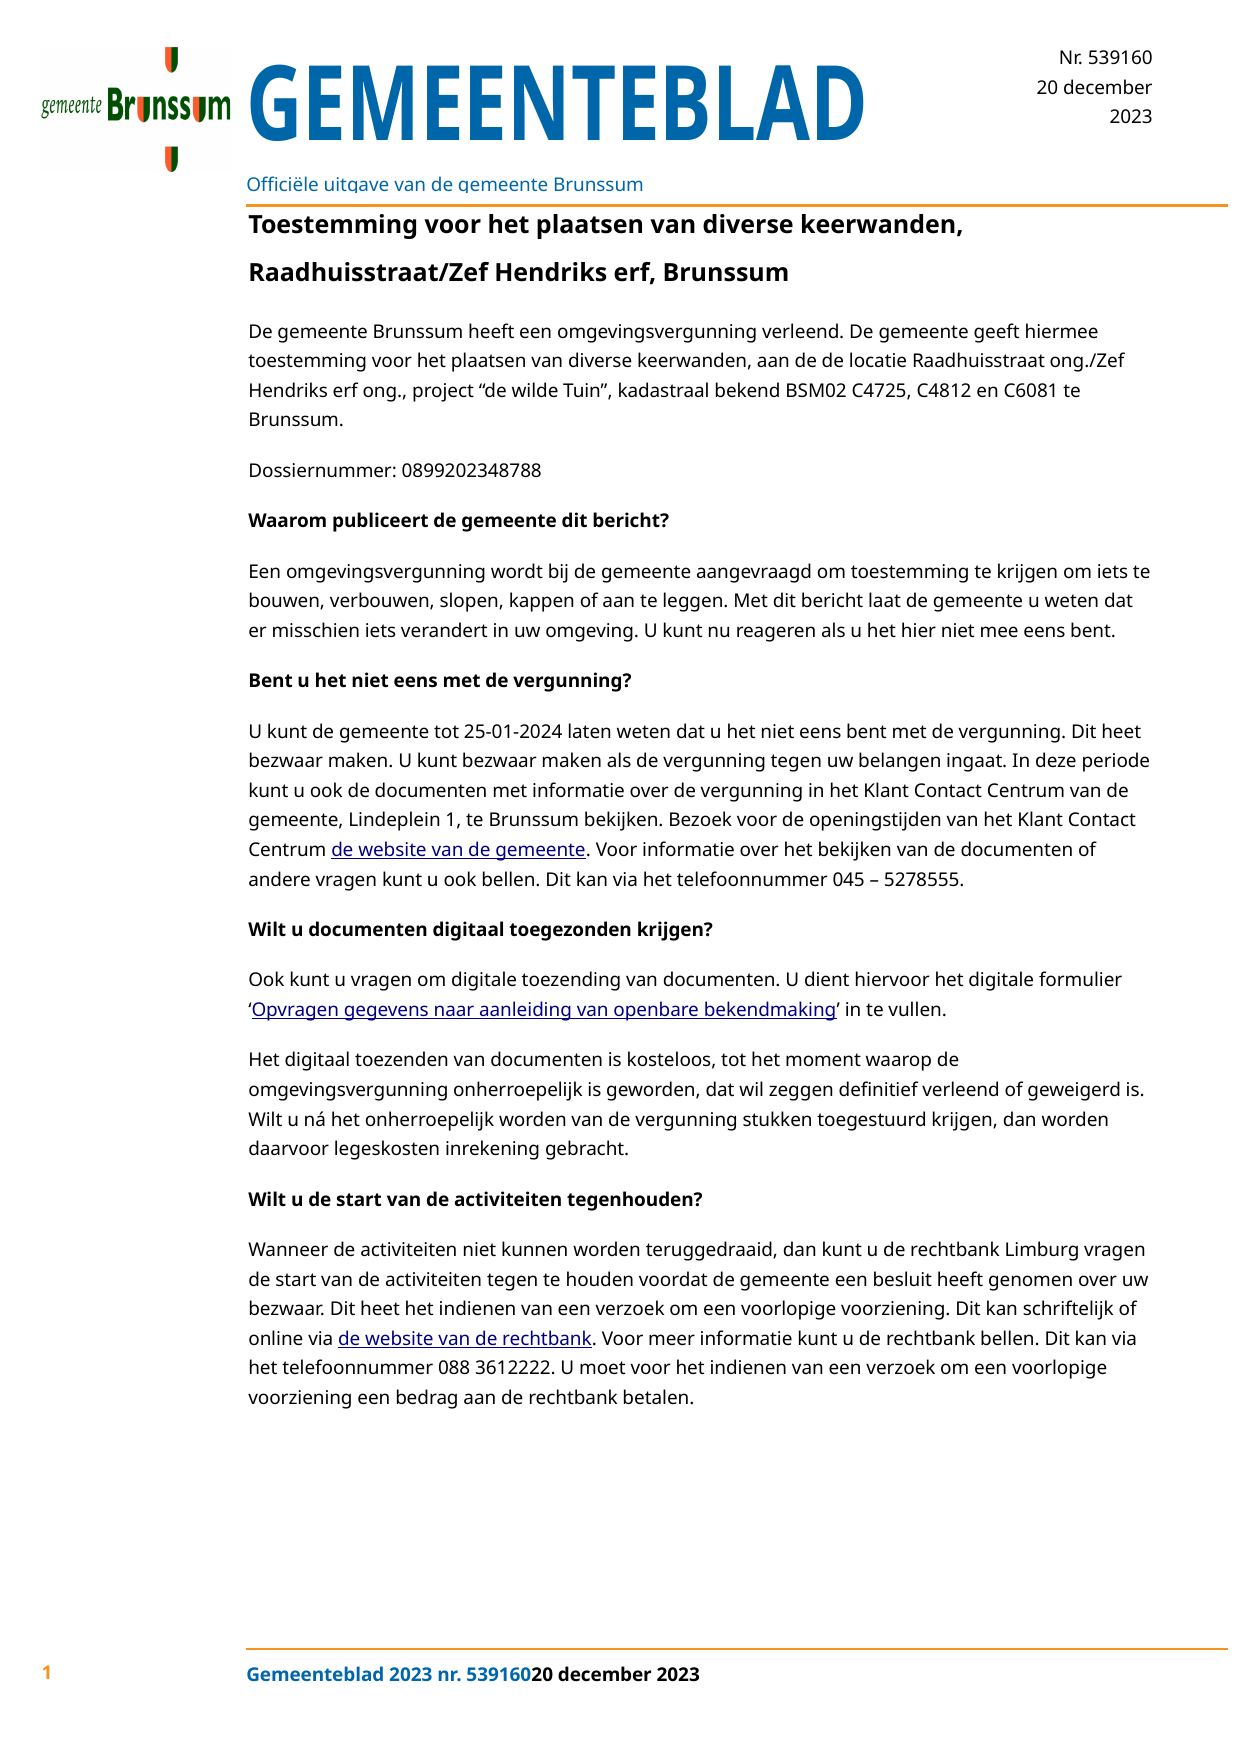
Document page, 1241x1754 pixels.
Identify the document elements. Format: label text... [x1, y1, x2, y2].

picture [41, 47, 231, 172]
text Ook kunt u vragen om digitale toezending van documenten. U dient hiervoor het digitale formulier ‘Opvragen gegevens naar aanleiding van openbare bekendmaking’ in te vullen. [248, 967, 1152, 1022]
text Dossiernummer: 0899202348788 [248, 457, 1152, 483]
text Waarom publiceert de gemeente dit bericht? [248, 507, 1152, 533]
text Bent u het niet eens met de vergunning? [248, 667, 1152, 693]
text Wilt u documenten digitaal toegezonden krijgen? [248, 916, 1152, 942]
text Wanneer de activiteiten niet kunnen worden teruggedraaid, dan kunt u de rechtbank Limburg vragen de start van de activiteiten tegen te houden voordat de gemeente een besluit heeft genomen over uw bezwaar. Dit heet het indienen van een verzoek om een voorlopige voorziening. Dit kan schriftelijk of online via de website van de rechtbank. Voor meer informatie kunt u de rechtbank bellen. Dit kan via het telefoonnummer 088 3612222. U moet voor het indienen van een verzoek om een voorlopige voorziening een bedrag aan de rechtbank betalen. [248, 1236, 1152, 1410]
text De gemeente Brunssum heeft een omgevingsvergunning verleend. De gemeente geeft hiermee toestemming voor het plaatsen van diverse keerwanden, aan de de locatie Raadhuisstraat ong./Zef Hendriks erf ong., project “de wilde Tuin”, kadastraal bekend BSM02 C4725, C4812 en C6081 te Brunssum. [248, 318, 1152, 432]
text Het digitaal toezenden van documenten is kosteloos, tot het moment waarop de omgevingsvergunning onherroepelijk is geworden, dat wil zeggen definitief verleend of geweigerd is. Wilt u ná het onherroepelijk worden van de vergunning stukken toegestuurd krijgen, dan worden daarvoor legeskosten inrekening gebracht. [248, 1047, 1152, 1161]
text U kunt de gemeente tot 25-01-2024 laten weten dat u het niet eens bent met de vergunning. Dit heet bezwaar maken. U kunt bezwaar maken als de vergunning tegen uw belangen ingaat. In deze periode kunt u ook de documenten met informatie over de vergunning in het Klant Contact Centrum van de gemeente, Lindeplein 1, te Brunssum bekijken. Bezoek voor de openingstijden van het Klant Contact Centrum de website van de gemeente. Voor informatie over het bekijken van de documenten of andere vragen kunt u ook bellen. Dit kan via het telefoonnummer 045 – 5278555. [248, 718, 1152, 892]
text Wilt u de start van de activiteiten tegenhouden? [248, 1186, 1152, 1212]
text Toestemming voor het plaatsen van diverse keerwanden, Raadhuisstraat/Zef Hendriks erf, Brunssum [248, 207, 1152, 288]
text Een omgevingsvergunning wordt bij de gemeente aangevraagd om toestemming te krijgen om iets te bouwen, verbouwen, slopen, kappen of aan te leggen. Met dit bericht laat de gemeente u weten dat er misschien iets verandert in uw omgeving. U kunt nu reageren als u het hier niet mee eens bent. [248, 558, 1152, 643]
